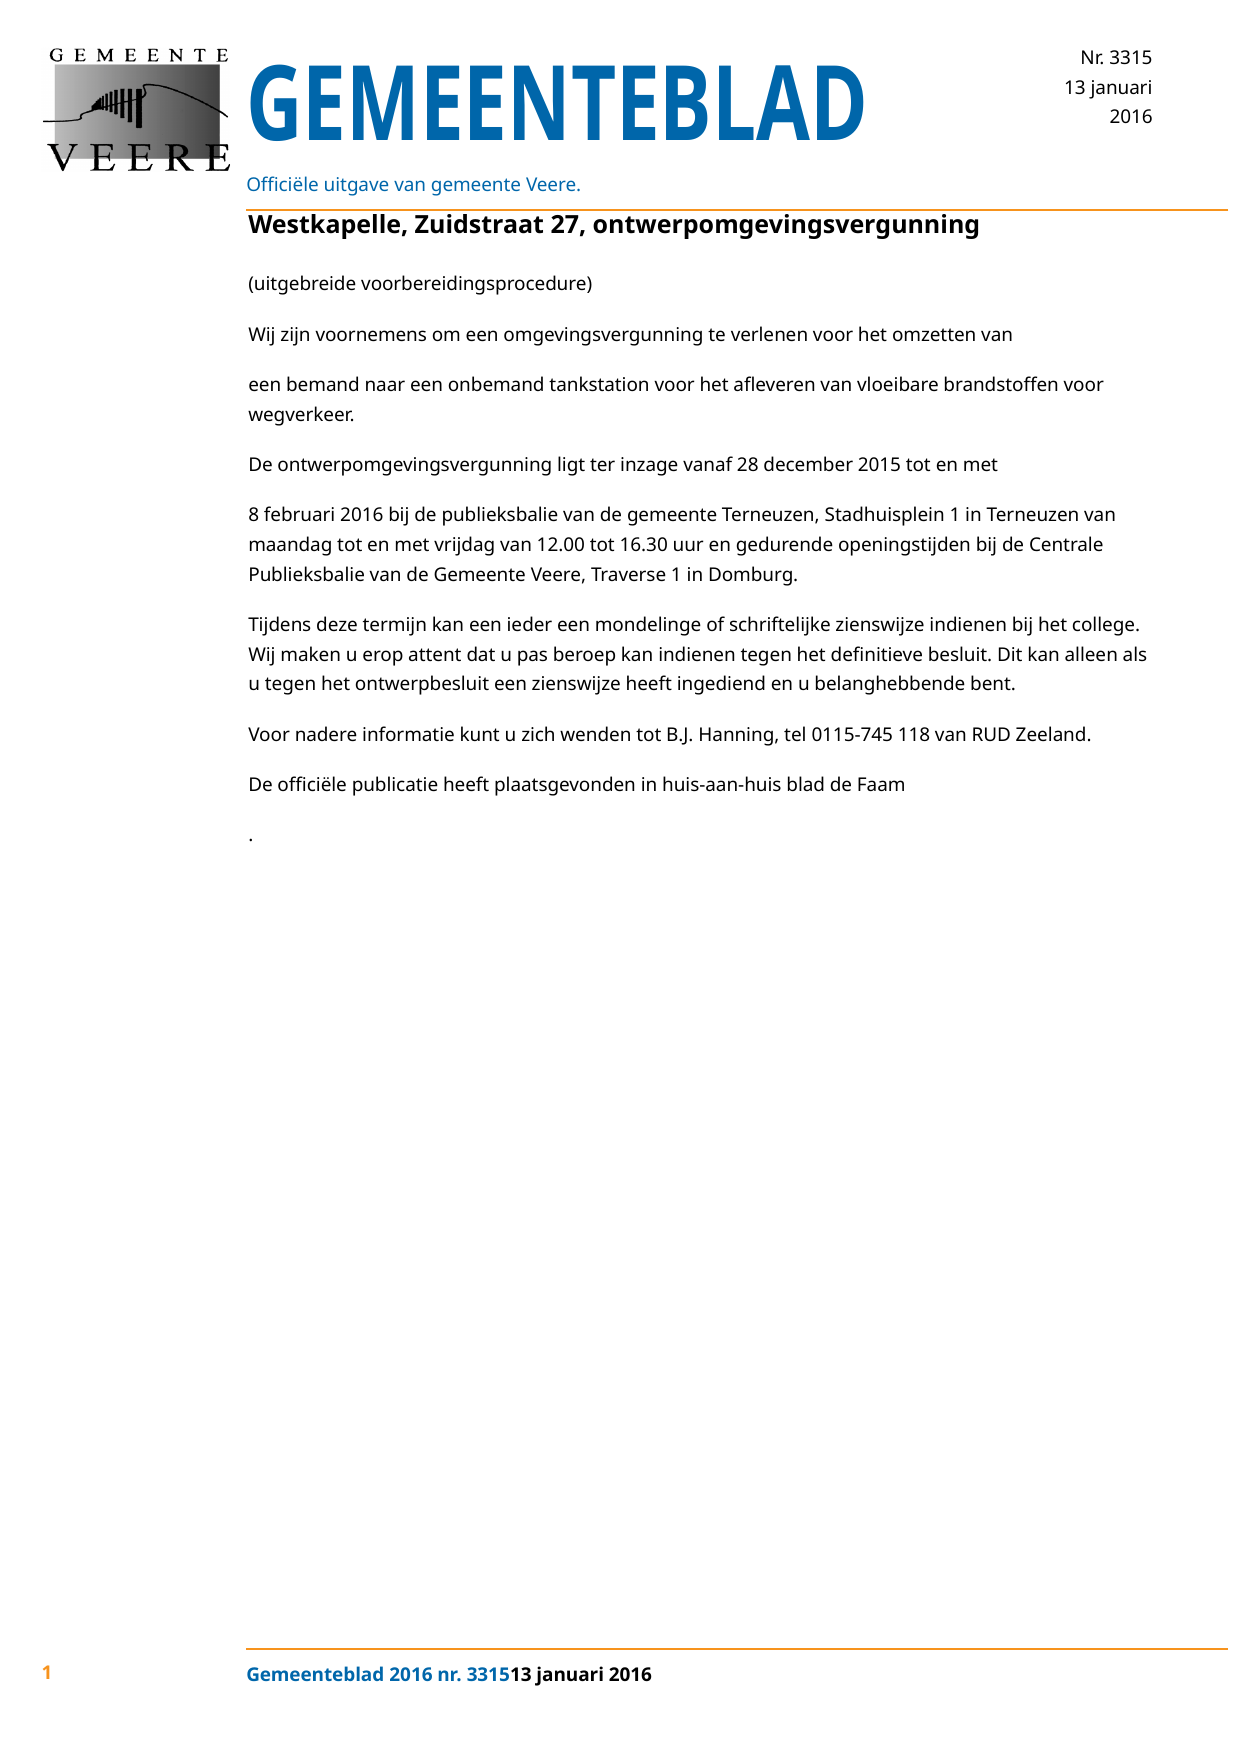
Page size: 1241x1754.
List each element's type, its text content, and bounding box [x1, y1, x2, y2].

text Wij zijn voornemens om een omgevingsvergunning te verlenen voor het omzetten van [248, 321, 1152, 346]
text De ontwerpomgevingsvergunning ligt ter inzage vanaf 28 december 2015 tot en met [248, 451, 1152, 477]
picture [41, 47, 231, 172]
text 8 februari 2016 bij de publieksbalie van de gemeente Terneuzen, Stadhuisplein 1 in Terneuzen van maandag tot en met vrijdag van 12.00 tot 16.30 uur en gedurende openingstijden bij de Centrale Publieksbalie van de Gemeente Veere, Traverse 1 in Domburg. [248, 502, 1152, 586]
text (uitgebreide voorbereidingsprocedure) [248, 270, 1152, 296]
text een bemand naar een onbemand tankstation voor het afleveren van vloeibare brandstoffen voor wegverkeer. [248, 371, 1152, 426]
text De officiële publicatie heeft plaatsgevonden in huis-aan-huis blad de Faam [248, 771, 1152, 797]
text Voor nadere informatie kunt u zich wenden tot B.J. Hanning, tel 0115-745 118 van RUD Zeeland. [248, 721, 1152, 746]
text Tijdens deze termijn kan een ieder een mondelinge of schriftelijke zienswijze indienen bij het college. Wij maken u erop attent dat u pas beroep kan indienen tegen het definitieve besluit. Dit kan alleen als u tegen het ontwerpbesluit een zienswijze heeft ingediend en u belanghebbende bent. [248, 611, 1152, 696]
text Westkapelle, Zuidstraat 27, ontwerpomgevingsvergunning [248, 211, 1152, 241]
text . [248, 822, 1152, 847]
